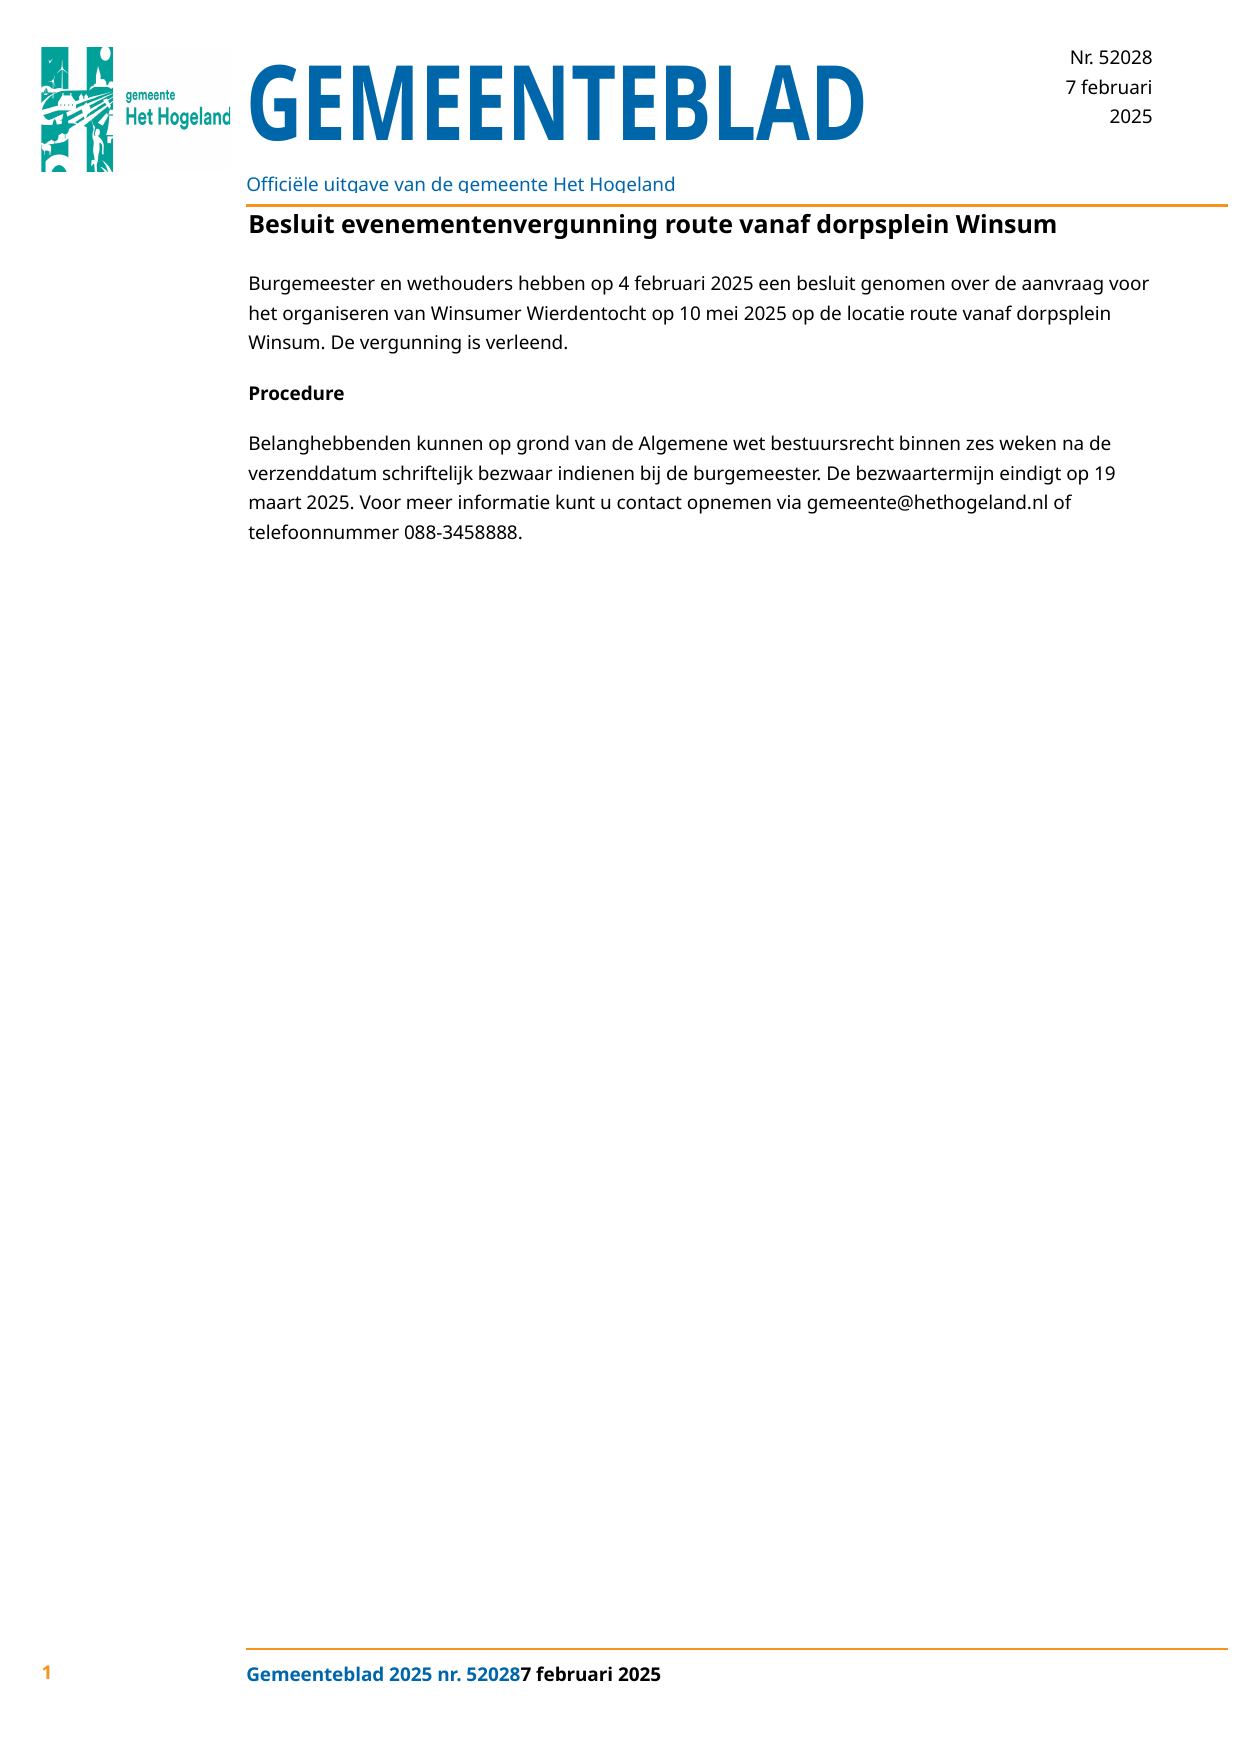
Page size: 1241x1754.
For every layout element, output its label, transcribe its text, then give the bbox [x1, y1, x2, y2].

text Burgemeester en wethouders hebben op 4 februari 2025 een besluit genomen over de aanvraag voor het organiseren van Winsumer Wierdentocht op 10 mei 2025 op de locatie route vanaf dorpsplein Winsum. De vergunning is verleend. [248, 270, 1152, 355]
text Belanghebbenden kunnen op grond van de Algemene wet bestuursrecht binnen zes weken na de verzenddatum schriftelijk bezwaar indienen bij de burgemeester. De bezwaartermijn eindigt op 19 maart 2025. Voor meer informatie kunt u contact opnemen via gemeente@hethogeland.nl of telefoonnummer 088-3458888. [248, 430, 1152, 545]
text Besluit evenementenvergunning route vanaf dorpsplein Winsum [248, 207, 1152, 241]
picture [41, 47, 231, 172]
text Procedure [248, 380, 1152, 406]
